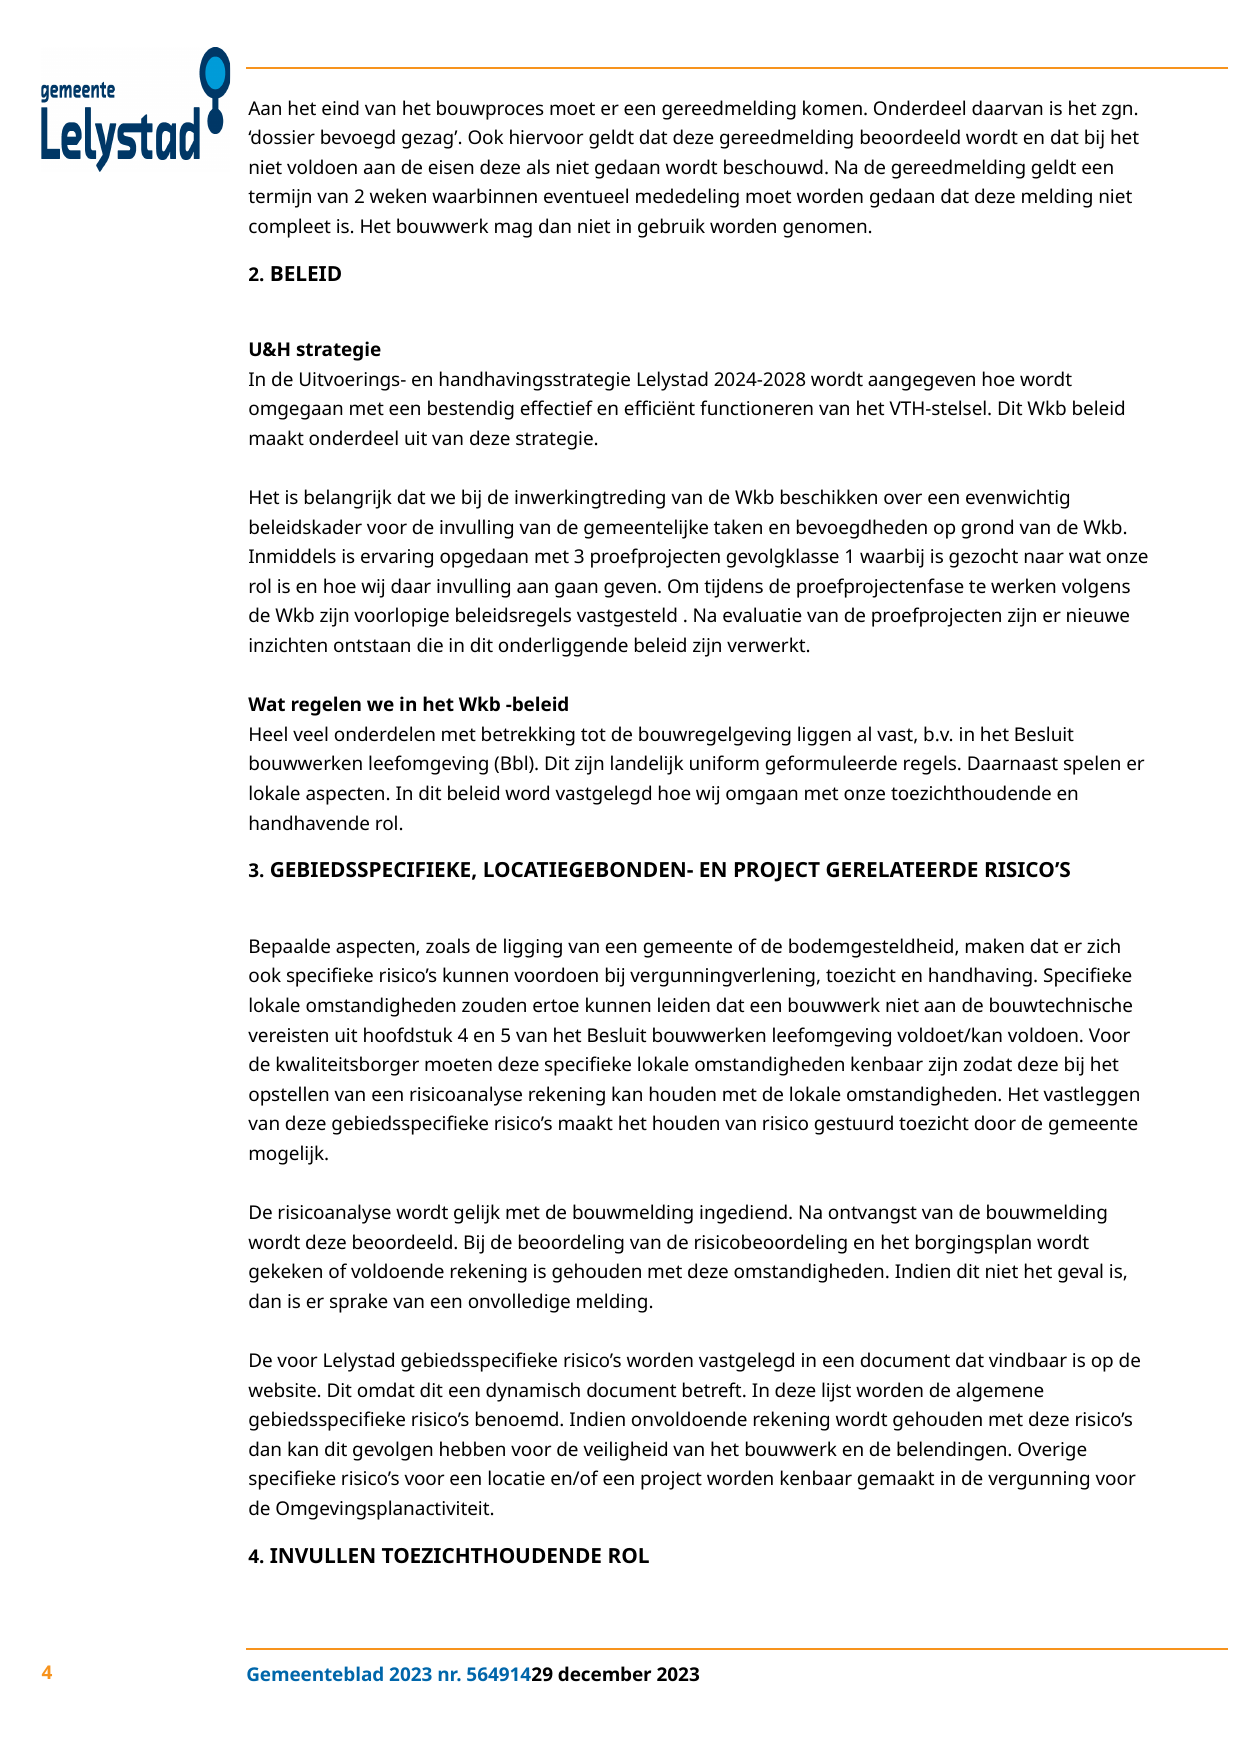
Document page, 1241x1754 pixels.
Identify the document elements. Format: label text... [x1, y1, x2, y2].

text Heel veel onderdelen met betrekking tot de bouwregelgeving liggen al vast, b.v. in het Besluit bouwwerken leefomgeving (Bbl). Dit zijn landelijk uniform geformuleerde regels. Daarnaast spelen er lokale aspecten. In dit beleid word vastgelegd hoe wij omgaan met onze toezichthoudende en handhavende rol. [248, 721, 1152, 836]
text U&H strategie [248, 336, 1152, 362]
text 2. BELEID [248, 259, 1152, 287]
text 3. GEBIEDSSPECIFIEKE, LOCATIEGEBONDEN- EN PROJECT GERELATEERDE RISICO’S [248, 855, 1152, 884]
text In de Uitvoerings- en handhavingsstrategie Lelystad 2024-2028 wordt aangegeven hoe wordt omgegaan met een bestendig effectief en efficiënt functioneren van het VTH-stelsel. Dit Wkb beleid maakt onderdeel uit van deze strategie. [248, 366, 1152, 451]
text De risicoanalyse wordt gelijk met de bouwmelding ingediend. Na ontvangst van de bouwmelding wordt deze beoordeeld. Bij de beoordeling van de risicobeoordeling en het borgingsplan wordt gekeken of voldoende rekening is gehouden met deze omstandigheden. Indien dit niet het geval is, dan is er sprake van een onvolledige melding. [248, 1199, 1152, 1314]
picture [41, 47, 231, 172]
text Bepaalde aspecten, zoals de ligging van een gemeente of de bodemgesteldheid, maken dat er zich ook specifieke risico’s kunnen voordoen bij vergunningverlening, toezicht en handhaving. Specifieke lokale omstandigheden zouden ertoe kunnen leiden dat een bouwwerk niet aan de bouwtechnische vereisten uit hoofdstuk 4 en 5 van het Besluit bouwwerken leefomgeving voldoet/kan voldoen. Voor de kwaliteitsborger moeten deze specifieke lokale omstandigheden kenbaar zijn zodat deze bij het opstellen van een risicoanalyse rekening kan houden met de lokale omstandigheden. Het vastleggen van deze gebiedsspecifieke risico’s maakt het houden van risico gestuurd toezicht door de gemeente mogelijk. [248, 933, 1152, 1166]
text 4. INVULLEN TOEZICHTHOUDENDE ROL [248, 1541, 1152, 1569]
text Wat regelen we in het Wkb -beleid [248, 691, 1152, 717]
text De voor Lelystad gebiedsspecifieke risico’s worden vastgelegd in een document dat vindbaar is op de website. Dit omdat dit een dynamisch document betreft. In deze lijst worden de algemene gebiedsspecifieke risico’s benoemd. Indien onvoldoende rekening wordt gehouden met deze risico’s dan kan dit gevolgen hebben voor de veiligheid van het bouwwerk en de belendingen. Overige specifieke risico’s voor een locatie en/of een project worden kenbaar gemaakt in de vergunning voor de Omgevingsplanactiviteit. [248, 1347, 1152, 1521]
text Het is belangrijk dat we bij de inwerkingtreding van de Wkb beschikken over een evenwichtig beleidskader voor de invulling van de gemeentelijke taken en bevoegdheden op grond van de Wkb. Inmiddels is ervaring opgedaan met 3 proefprojecten gevolgklasse 1 waarbij is gezocht naar wat onze rol is en hoe wij daar invulling aan gaan geven. Om tijdens de proefprojectenfase te werken volgens de Wkb zijn voorlopige beleidsregels vastgesteld . Na evaluatie van de proefprojecten zijn er nieuwe inzichten ontstaan die in dit onderliggende beleid zijn verwerkt. [248, 484, 1152, 658]
text Aan het eind van het bouwproces moet er een gereedmelding komen. Onderdeel daarvan is het zgn. ‘dossier bevoegd gezag’. Ook hiervoor geldt dat deze gereedmelding beoordeeld wordt en dat bij het niet voldoen aan de eisen deze als niet gedaan wordt beschouwd. Na de gereedmelding geldt een termijn van 2 weken waarbinnen eventueel mededeling moet worden gedaan dat deze melding niet compleet is. Het bouwwerk mag dan niet in gebruik worden genomen. [248, 95, 1152, 239]
